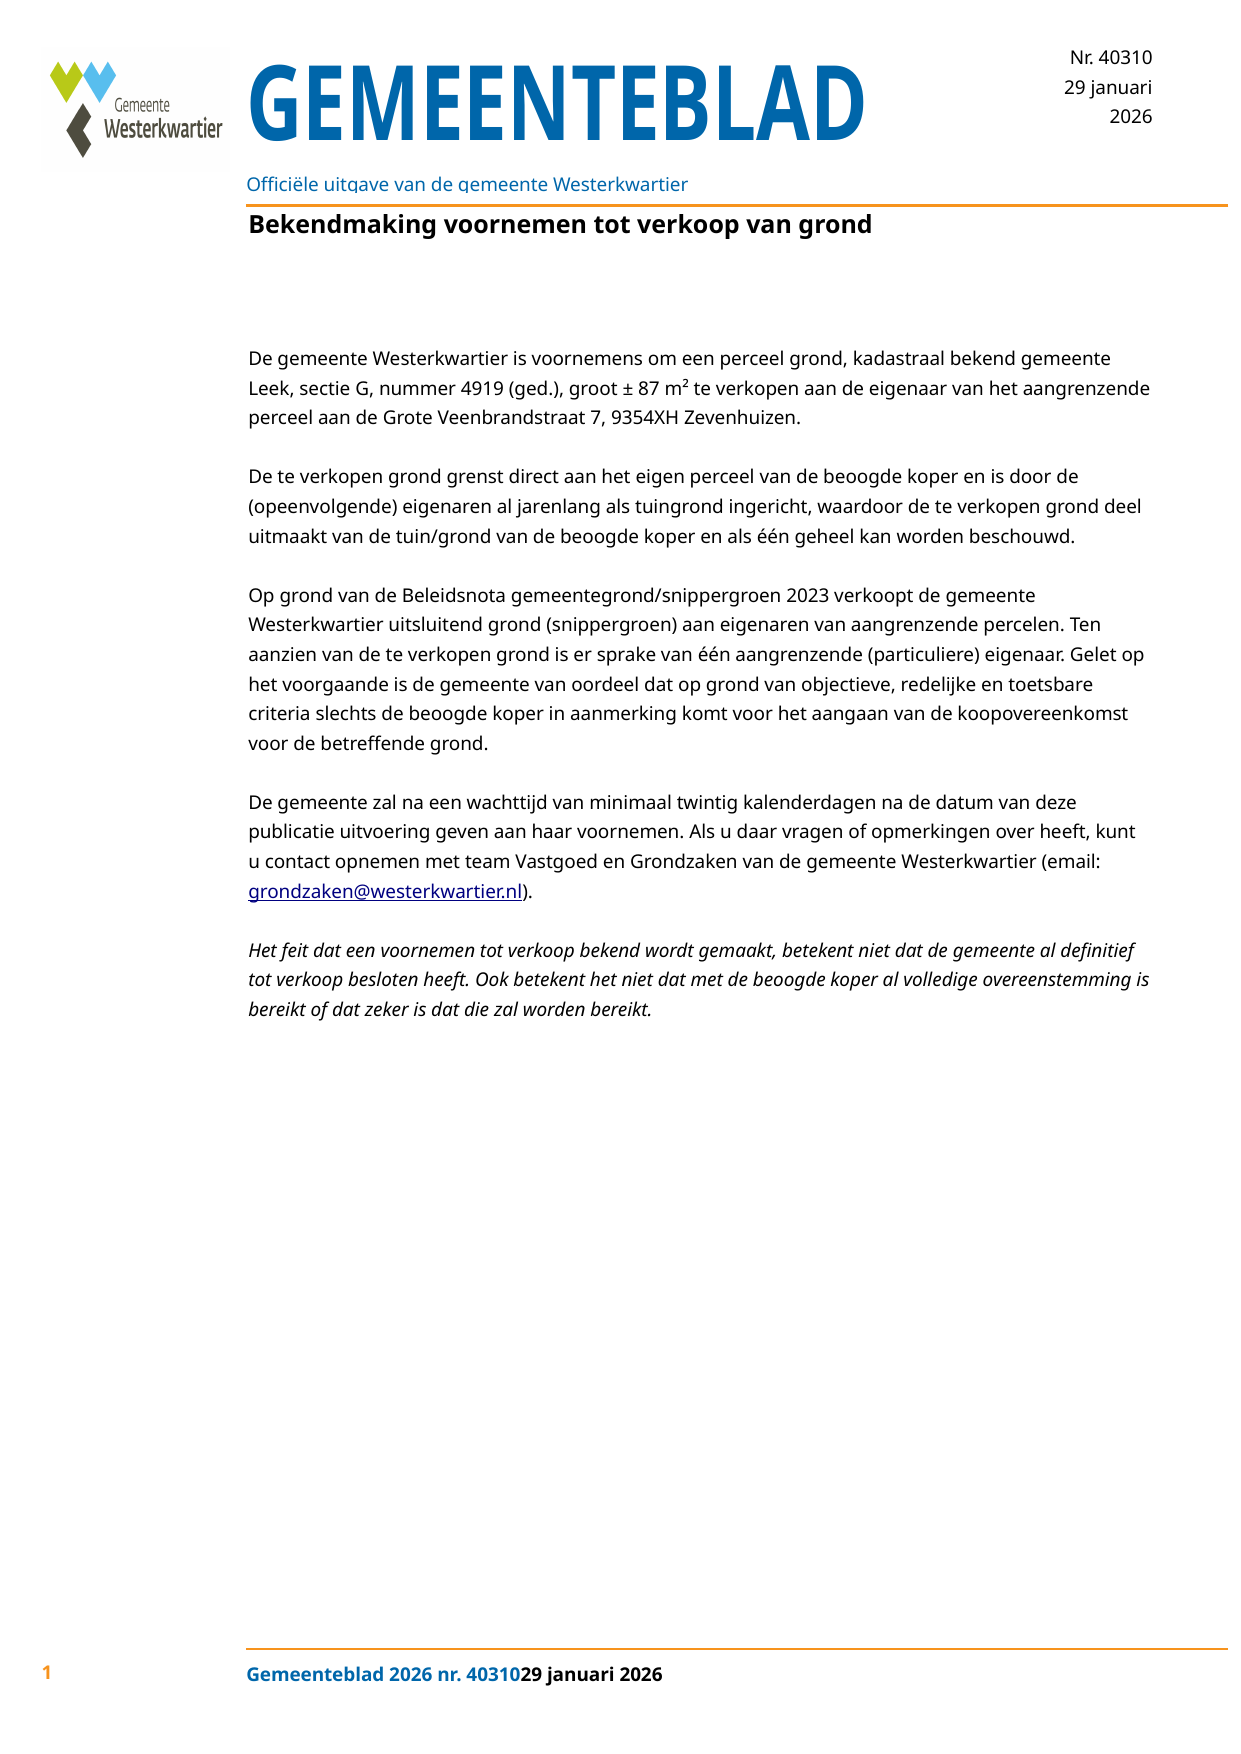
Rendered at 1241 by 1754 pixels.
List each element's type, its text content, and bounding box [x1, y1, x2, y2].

text De gemeente zal na een wachttijd van minimaal twintig kalenderdagen na de datum van deze publicatie uitvoering geven aan haar voornemen. Als u daar vragen of opmerkingen over heeft, kunt u contact opnemen met team Vastgoed en Grondzaken van de gemeente Westerkwartier (email: grondzaken@westerkwartier.nl). [248, 789, 1152, 903]
text Op grond van de Beleidsnota gemeentegrond/snippergroen 2023 verkoopt de gemeente Westerkwartier uitsluitend grond (snippergroen) aan eigenaren van aangrenzende percelen. Ten aanzien van de te verkopen grond is er sprake van één aangrenzende (particuliere) eigenaar. Gelet op het voorgaande is de gemeente van oordeel dat op grond van objectieve, redelijke en toetsbare criteria slechts de beoogde koper in aanmerking komt voor het aangaan van de koopovereenkomst voor de betreffende grond. [248, 582, 1152, 756]
picture [41, 47, 231, 172]
text Bekendmaking voornemen tot verkoop van grond [248, 207, 1152, 241]
text Het feit dat een voornemen tot verkoop bekend wordt gemaakt, betekent niet dat de gemeente al definitief tot verkoop besloten heeft. Ook betekent het niet dat met de beoogde koper al volledige overeenstemming is bereikt of dat zeker is dat die zal worden bereikt. [248, 937, 1152, 1022]
text De gemeente Westerkwartier is voornemens om een perceel grond, kadastraal bekend gemeente Leek, sectie G, nummer 4919 (ged.), groot ± 87 m² te verkopen aan de eigenaar van het aangrenzende perceel aan de Grote Veenbrandstraat 7, 9354XH Zevenhuizen. [248, 345, 1152, 430]
text De te verkopen grond grenst direct aan het eigen perceel van de beoogde koper en is door de (opeenvolgende) eigenaren al jarenlang als tuingrond ingericht, waardoor de te verkopen grond deel uitmaakt van de tuin/grond van de beoogde koper en als één geheel kan worden beschouwd. [248, 464, 1152, 548]
